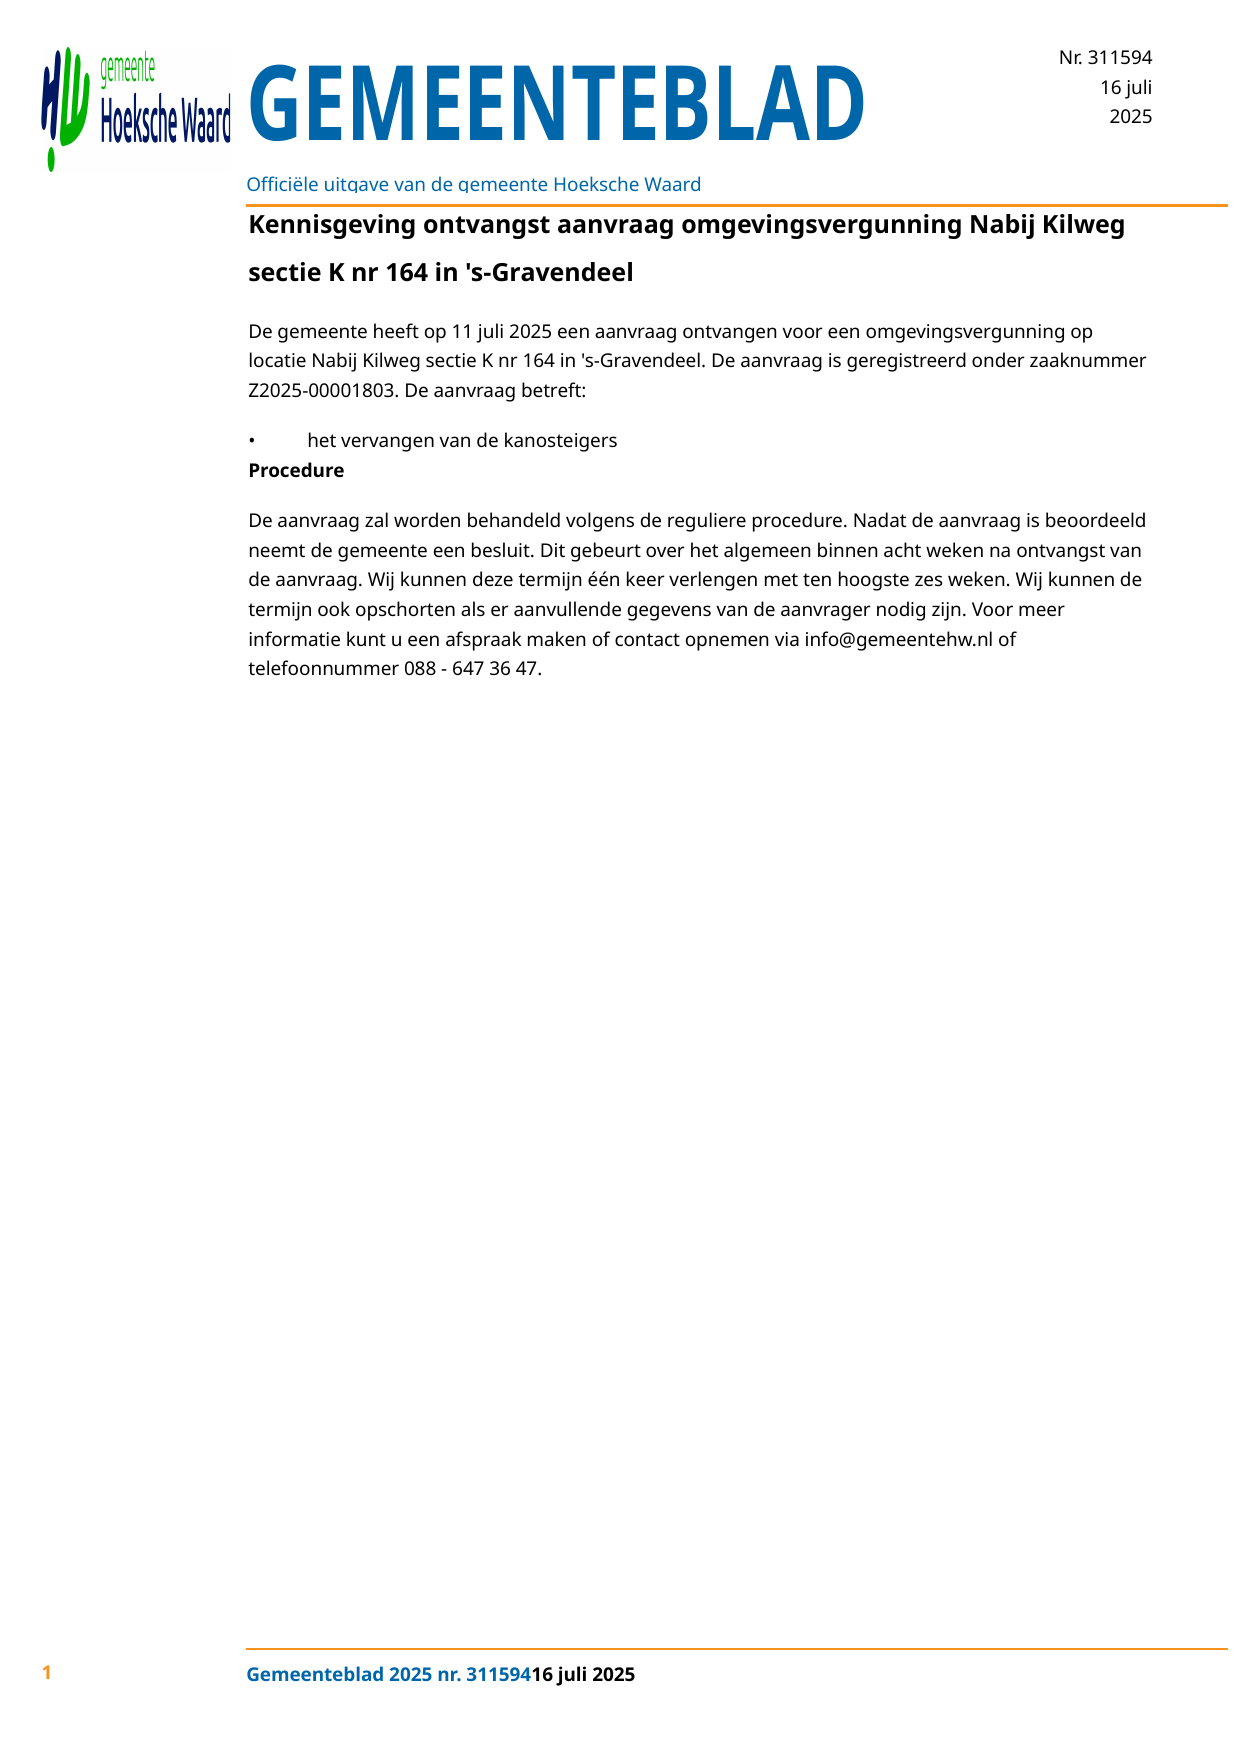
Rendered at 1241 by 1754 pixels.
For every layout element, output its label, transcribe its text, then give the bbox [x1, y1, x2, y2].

text Procedure [248, 457, 1152, 483]
text Kennisgeving ontvangst aanvraag omgevingsvergunning Nabij Kilweg sectie K nr 164 in 's-Gravendeel [248, 207, 1152, 288]
list het vervangen van de kanosteigers [248, 427, 1152, 453]
picture [41, 47, 231, 172]
text De gemeente heeft op 11 juli 2025 een aanvraag ontvangen voor een omgevingsvergunning op locatie Nabij Kilweg sectie K nr 164 in 's-Gravendeel. De aanvraag is geregistreerd onder zaaknummer Z2025-00001803. De aanvraag betreft: [248, 318, 1152, 403]
text De aanvraag zal worden behandeld volgens de reguliere procedure. Nadat de aanvraag is beoordeeld neemt de gemeente een besluit. Dit gebeurt over het algemeen binnen acht weken na ontvangst van de aanvraag. Wij kunnen deze termijn één keer verlengen met ten hoogste zes weken. Wij kunnen de termijn ook opschorten als er aanvullende gegevens van de aanvrager nodig zijn. Voor meer informatie kunt u een afspraak maken of contact opnemen via info@gemeentehw.nl of telefoonnummer 088 - 647 36 47. [248, 507, 1152, 681]
